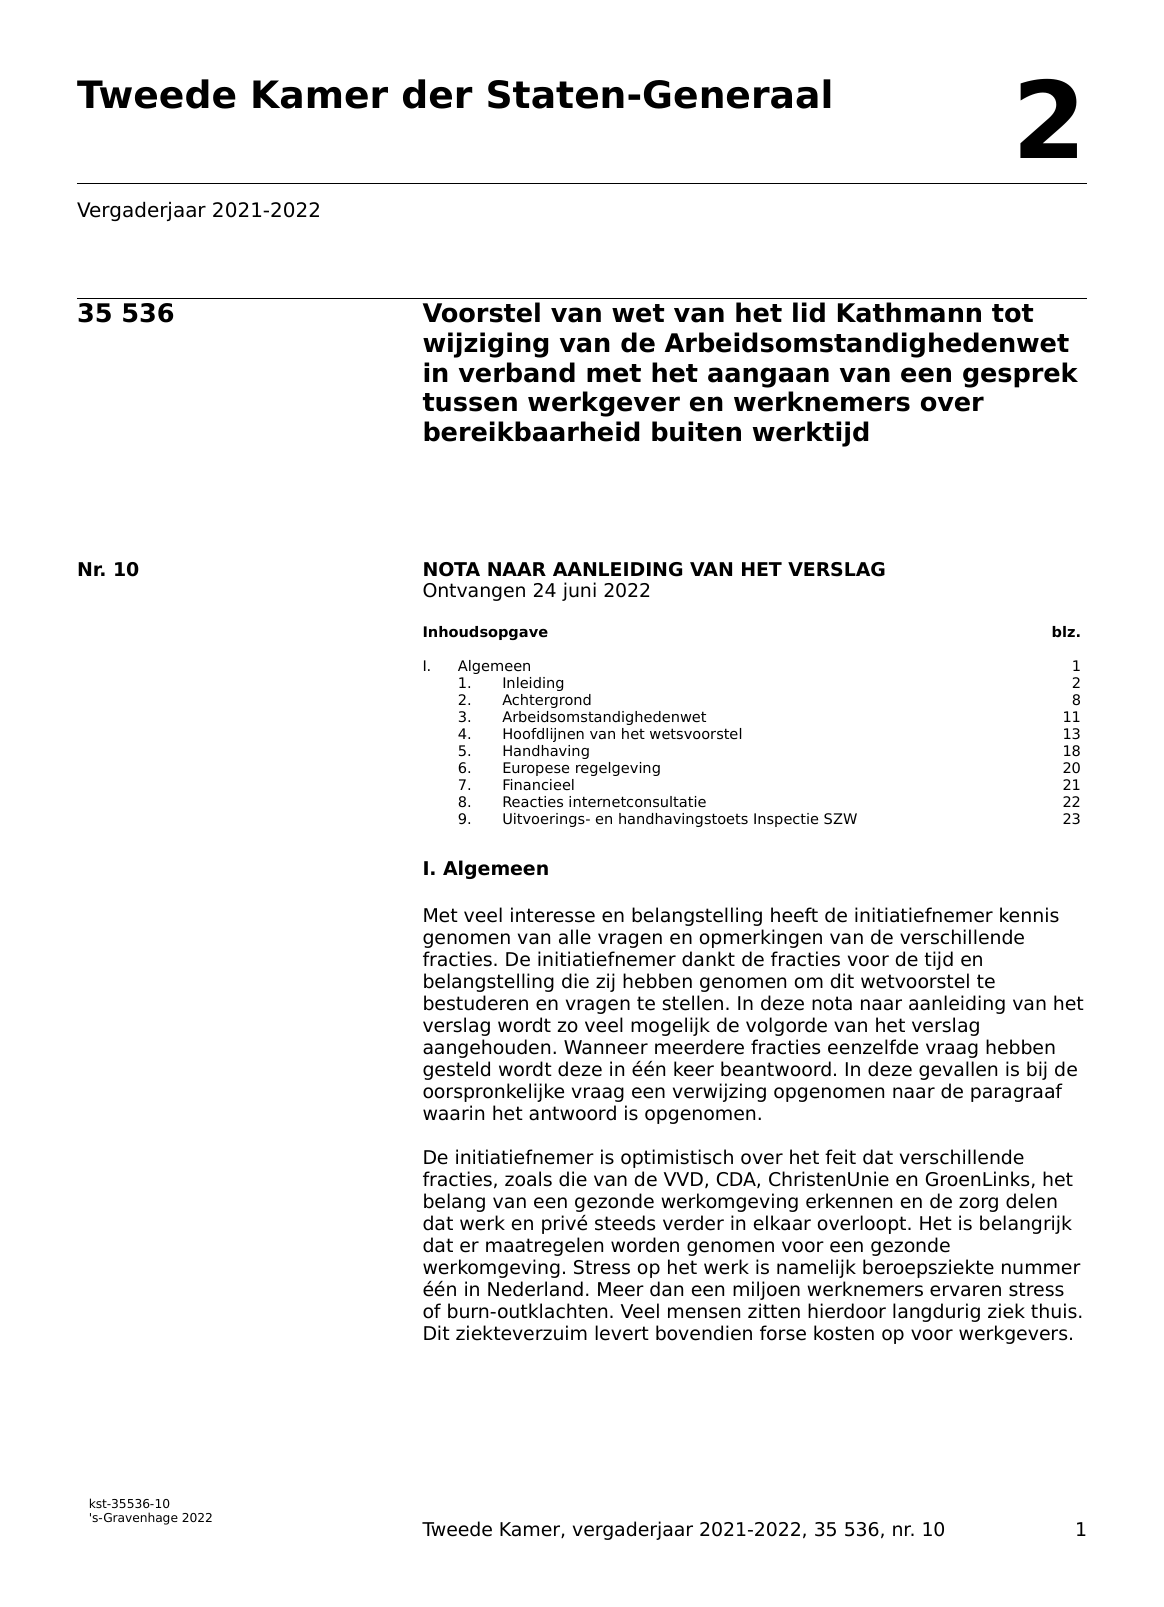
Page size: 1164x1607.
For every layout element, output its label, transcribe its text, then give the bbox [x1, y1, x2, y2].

subtitle Nr. 10 NOTA NAAR AANLEIDING VAN HET VERSLAG [77, 558, 1087, 580]
table_cell 3. [452, 709, 496, 726]
table_header 2 [886, 59, 1087, 183]
text kst-35536-10 [88, 1497, 323, 1511]
table_cell [422, 777, 452, 794]
table_cell 5. [452, 743, 496, 760]
table_cell [422, 675, 452, 692]
table_cell Achtergrond [496, 692, 1028, 709]
table_cell [422, 760, 452, 777]
table_cell 9. [452, 811, 496, 828]
table_cell Arbeidsomstandighedenwet [496, 709, 1028, 726]
text 's-Gravenhage 2022 [88, 1511, 323, 1525]
table_cell 4. [452, 726, 496, 743]
table_cell I. [422, 658, 452, 675]
table_cell 13 [1028, 726, 1087, 743]
table_cell 7. [452, 777, 496, 794]
text Ontvangen 24 juni 2022 [422, 580, 1087, 602]
table_cell Handhaving [496, 743, 1028, 760]
table_cell 1 [1028, 658, 1087, 675]
table_cell [496, 641, 1028, 658]
table_cell 2 [1028, 675, 1087, 692]
table_header Tweede Kamer der Staten-Generaal [77, 59, 886, 183]
table_cell 8 [1028, 692, 1087, 709]
table_cell Algemeen [452, 658, 1028, 675]
table_cell 22 [1028, 794, 1087, 811]
table_cell [1028, 641, 1087, 658]
table_cell 2. [452, 692, 496, 709]
table_cell 8. [452, 794, 496, 811]
table_cell [422, 794, 452, 811]
table_cell [422, 726, 452, 743]
table_header Inhoudsopgave [422, 624, 1028, 641]
table_cell 18 [1028, 743, 1087, 760]
table_cell Vergaderjaar 2021-2022 [77, 184, 1087, 298]
table_cell Reacties internetconsultatie [496, 794, 1028, 811]
table_cell Hoofdlijnen van het wetsvoorstel [496, 726, 1028, 743]
table_cell 1. [452, 675, 496, 692]
table_cell [452, 641, 496, 658]
table_cell Financieel [496, 777, 1028, 794]
text Met veel interesse en belangstelling heeft de initiatiefnemer kennis genomen van alle vragen en opmerkingen van de verschillende fracties. De initiatiefnemer dankt de fracties voor de tijd en belangstelling die zij hebben genomen om dit wetvoorstel te bestuderen en vragen te stellen. In deze nota naar aanleiding van het verslag wordt zo veel mogelijk de volgorde van het verslag aangehouden. Wanneer meerdere fracties eenzelfde vraag hebben gesteld wordt deze in één keer beantwoord. In deze gevallen is bij de oorspronkelijke vraag een verwijzing opgenomen naar de paragraaf waarin het antwoord is opgenomen. [422, 905, 1087, 1125]
table_cell 6. [452, 760, 496, 777]
table_cell Uitvoerings- en handhavingstoets Inspectie SZW [496, 811, 1028, 828]
table_cell [422, 692, 452, 709]
text De initiatiefnemer is optimistisch over het feit dat verschillende fracties, zoals die van de VVD, CDA, ChristenUnie en GroenLinks, het belang van een gezonde werkomgeving erkennen en de zorg delen dat werk en privé steeds verder in elkaar overloopt. Het is belangrijk dat er maatregelen worden genomen voor een gezonde werkomgeving. Stress op het werk is namelijk beroepsziekte nummer één in Nederland. Meer dan een miljoen werknemers ervaren stress of burn-outklachten. Veel mensen zitten hierdoor langdurig ziek thuis. Dit ziekteverzuim levert bovendien forse kosten op voor werkgevers. [422, 1147, 1087, 1345]
table_cell 21 [1028, 777, 1087, 794]
table_cell [422, 641, 452, 658]
table_cell [422, 743, 452, 760]
table_cell [422, 811, 452, 828]
table_cell 23 [1028, 811, 1087, 828]
table_cell 11 [1028, 709, 1087, 726]
subtitle I. Algemeen [422, 858, 1087, 880]
table_cell Europese regelgeving [496, 760, 1028, 777]
table_header blz. [1028, 624, 1087, 641]
table_cell 20 [1028, 760, 1087, 777]
table_cell Inleiding [496, 675, 1028, 692]
subtitle 35 536 Voorstel van wet van het lid Kathmann tot wijziging van de Arbeidsomstandighedenwet in verband met het aangaan van een gesprek tussen werkgever en werknemers over bereikbaarheid buiten werktijd [77, 299, 1087, 447]
table_cell [422, 709, 452, 726]
